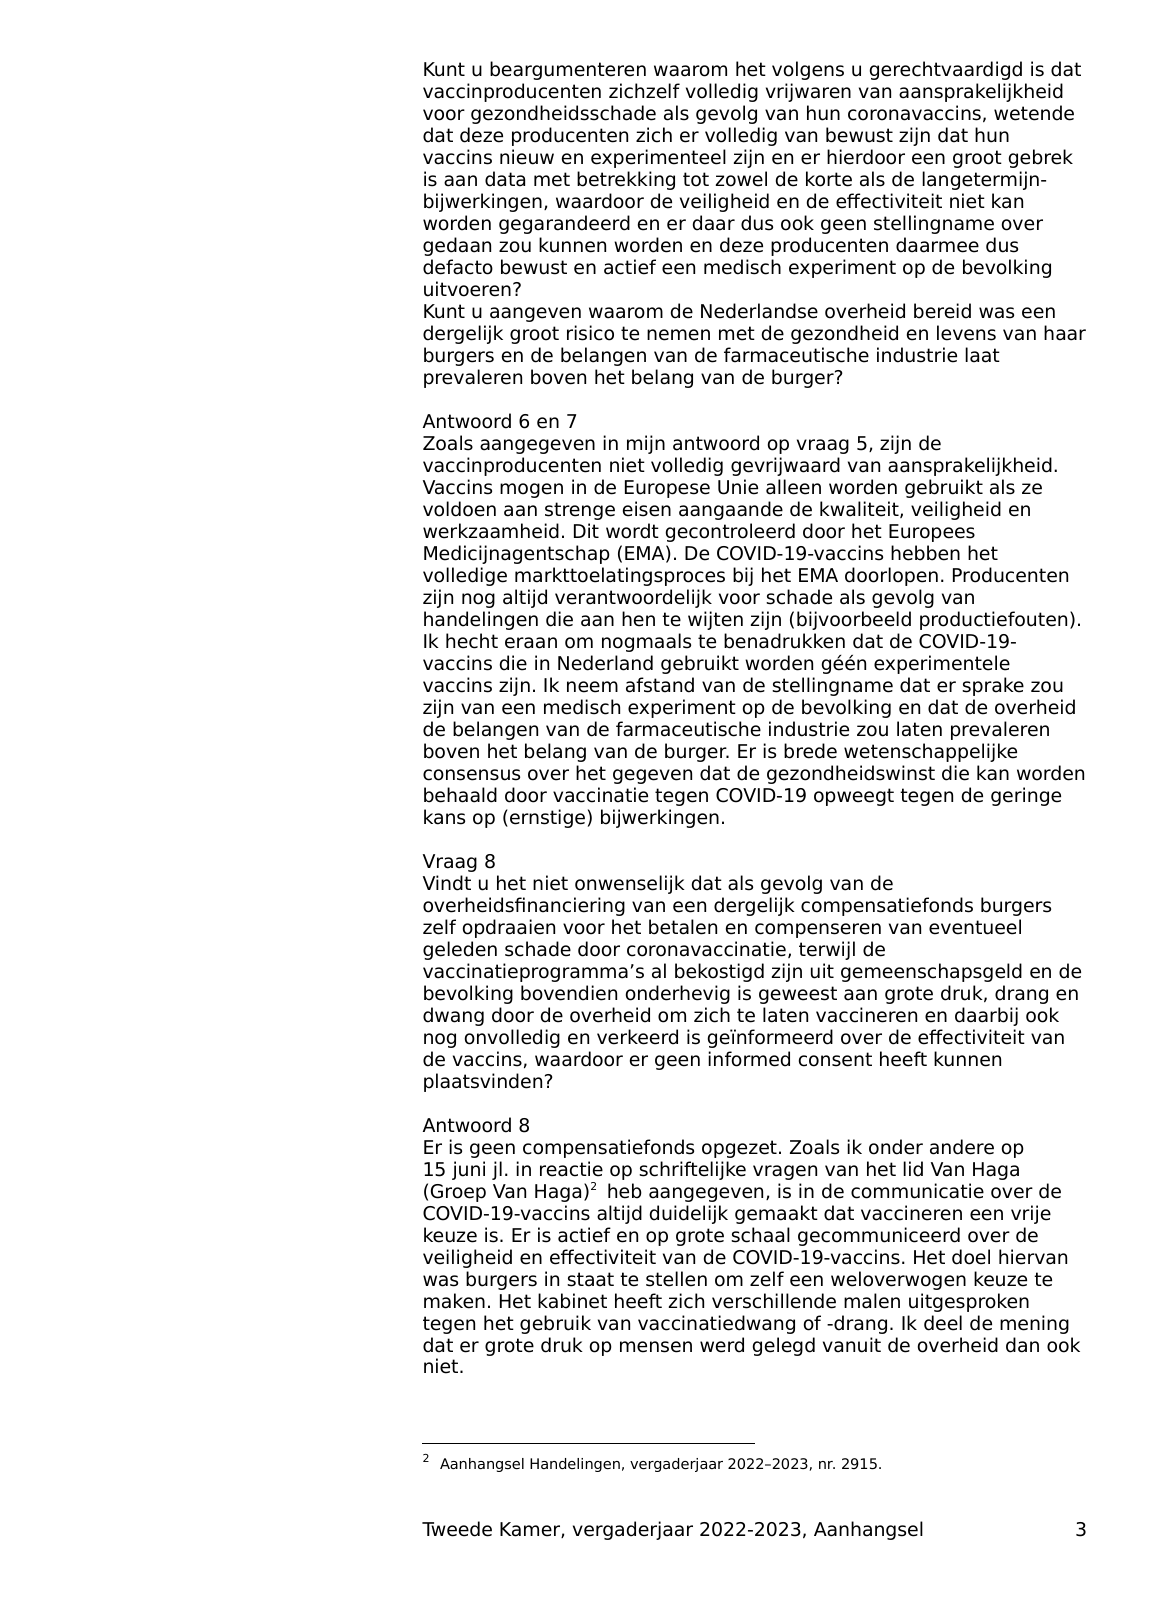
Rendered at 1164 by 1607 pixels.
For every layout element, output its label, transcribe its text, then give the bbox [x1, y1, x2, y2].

text Zoals aangegeven in mijn antwoord op vraag 5, zijn de vaccinproducenten niet volledig gevrijwaard van aansprakelijkheid. Vaccins mogen in de Europese Unie alleen worden gebruikt als ze voldoen aan strenge eisen aangaande de kwaliteit, veiligheid en werkzaamheid. Dit wordt gecontroleerd door het Europees Medicijnagentschap (EMA). De COVID-19-vaccins hebben het volledige markttoelatingsproces bij het EMA doorlopen. Producenten zijn nog altijd verantwoordelijk voor schade als gevolg van handelingen die aan hen te wijten zijn (bijvoorbeeld productiefouten). Ik hecht eraan om nogmaals te benadrukken dat de COVID-19-vaccins die in Nederland gebruikt worden géén experimentele vaccins zijn. Ik neem afstand van de stellingname dat er sprake zou zijn van een medisch experiment op de bevolking en dat de overheid de belangen van de farmaceutische industrie zou laten prevaleren boven het belang van de burger. Er is brede wetenschappelijke consensus over het gegeven dat de gezondheidswinst die kan worden behaald door vaccinatie tegen COVID-19 opweegt tegen de geringe kans op (ernstige) bijwerkingen. [422, 433, 1087, 828]
text Aanhangsel Handelingen, vergaderjaar 2022–2023, nr. 2915. [422, 1452, 1087, 1474]
text Kunt u aangeven waarom de Nederlandse overheid bereid was een dergelijk groot risico te nemen met de gezondheid en levens van haar burgers en de belangen van de farmaceutische industrie laat prevaleren boven het belang van de burger? [422, 301, 1087, 389]
text Kunt u beargumenteren waarom het volgens u gerechtvaardigd is dat vaccinproducenten zichzelf volledig vrijwaren van aansprakelijkheid voor gezondheidsschade als gevolg van hun coronavaccins, wetende dat deze producenten zich er volledig van bewust zijn dat hun vaccins nieuw en experimenteel zijn en er hierdoor een groot gebrek is aan data met betrekking tot zowel de korte als de langetermijn-bijwerkingen, waardoor de veiligheid en de effectiviteit niet kan worden gegarandeerd en er daar dus ook geen stellingname over gedaan zou kunnen worden en deze producenten daarmee dus defacto bewust en actief een medisch experiment op de bevolking uitvoeren? [422, 59, 1087, 301]
text Antwoord 8 [422, 1115, 1087, 1137]
text Antwoord 6 en 7 [422, 411, 1087, 433]
text Vindt u het niet onwenselijk dat als gevolg van de overheidsfinanciering van een dergelijk compensatiefonds burgers zelf opdraaien voor het betalen en compenseren van eventueel geleden schade door coronavaccinatie, terwijl de vaccinatieprogramma’s al bekostigd zijn uit gemeenschapsgeld en de bevolking bovendien onderhevig is geweest aan grote druk, drang en dwang door de overheid om zich te laten vaccineren en daarbij ook nog onvolledig en verkeerd is geïnformeerd over de effectiviteit van de vaccins, waardoor er geen informed consent heeft kunnen plaatsvinden? [422, 873, 1087, 1092]
text Vraag 8 [422, 851, 1087, 873]
text Er is geen compensatiefonds opgezet. Zoals ik onder andere op 15 juni jl. in reactie op schriftelijke vragen van het lid Van Haga (Groep Van Haga) heb aangegeven, is in de communicatie over de COVID-19-vaccins altijd duidelijk gemaakt dat vaccineren een vrije keuze is. Er is actief en op grote schaal gecommuniceerd over de veiligheid en effectiviteit van de COVID-19-vaccins. Het doel hiervan was burgers in staat te stellen om zelf een weloverwogen keuze te maken. Het kabinet heeft zich verschillende malen uitgesproken tegen het gebruik van vaccinatiedwang of -drang. Ik deel de mening dat er grote druk op mensen werd gelegd vanuit de overheid dan ook niet. [422, 1137, 1087, 1378]
